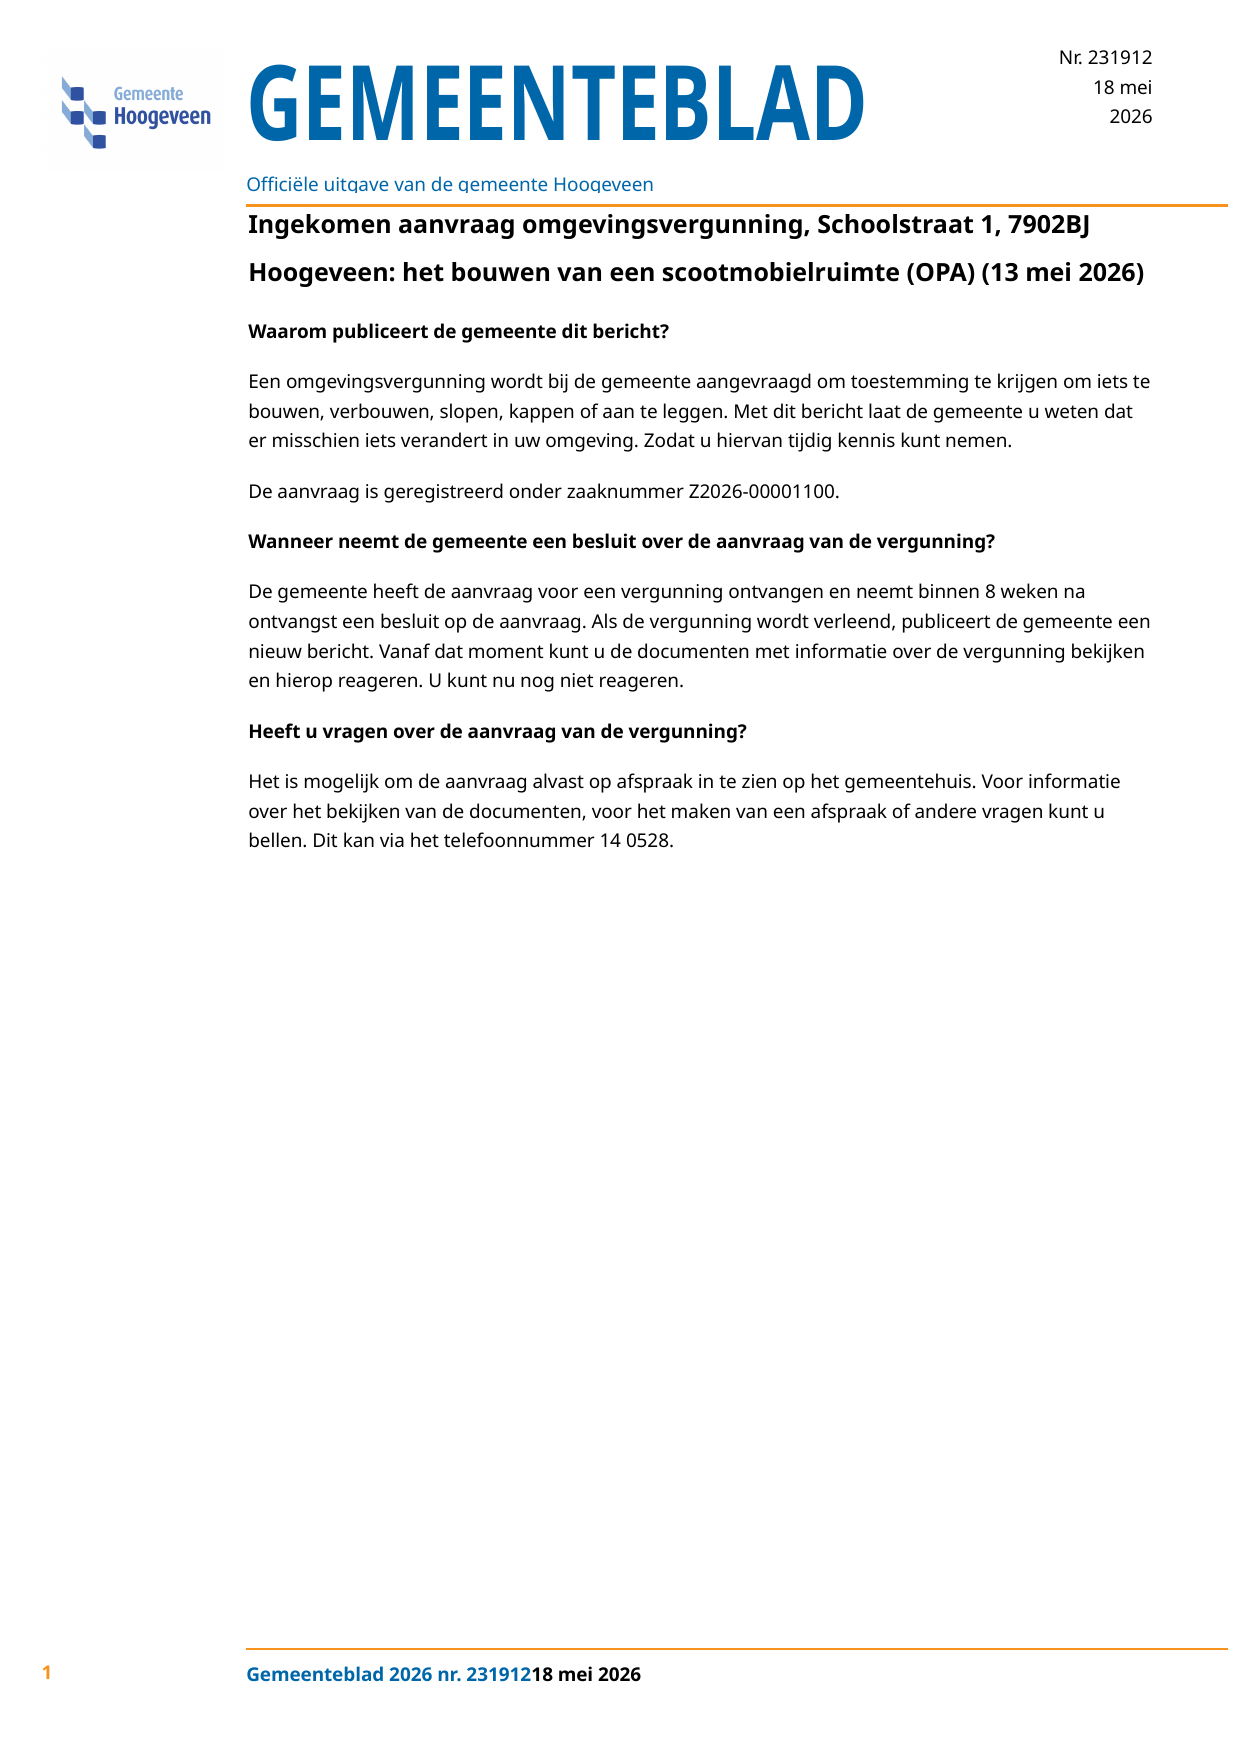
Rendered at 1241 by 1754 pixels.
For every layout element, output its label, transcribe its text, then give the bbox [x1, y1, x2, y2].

text Het is mogelijk om de aanvraag alvast op afspraak in te zien op het gemeentehuis. Voor informatie over het bekijken van de documenten, voor het maken van een afspraak of andere vragen kunt u bellen. Dit kan via het telefoonnummer 14 0528. [248, 768, 1152, 853]
text De gemeente heeft de aanvraag voor een vergunning ontvangen en neemt binnen 8 weken na ontvangst een besluit op de aanvraag. Als de vergunning wordt verleend, publiceert de gemeente een nieuw bericht. Vanaf dat moment kunt u de documenten met informatie over de vergunning bekijken en hierop reageren. U kunt nu nog niet reageren. [248, 579, 1152, 693]
picture [41, 47, 231, 172]
text Heeft u vragen over de aanvraag van de vergunning? [248, 718, 1152, 744]
text Een omgevingsvergunning wordt bij de gemeente aangevraagd om toestemming te krijgen om iets te bouwen, verbouwen, slopen, kappen of aan te leggen. Met dit bericht laat de gemeente u weten dat er misschien iets verandert in uw omgeving. Zodat u hiervan tijdig kennis kunt nemen. [248, 368, 1152, 453]
text Ingekomen aanvraag omgevingsvergunning, Schoolstraat 1, 7902BJ Hoogeveen: het bouwen van een scootmobielruimte (OPA) (13 mei 2026) [248, 207, 1152, 288]
text Wanneer neemt de gemeente een besluit over de aanvraag van de vergunning? [248, 528, 1152, 554]
text De aanvraag is geregistreerd onder zaaknummer Z2026-00001100. [248, 478, 1152, 504]
text Waarom publiceert de gemeente dit bericht? [248, 318, 1152, 344]
